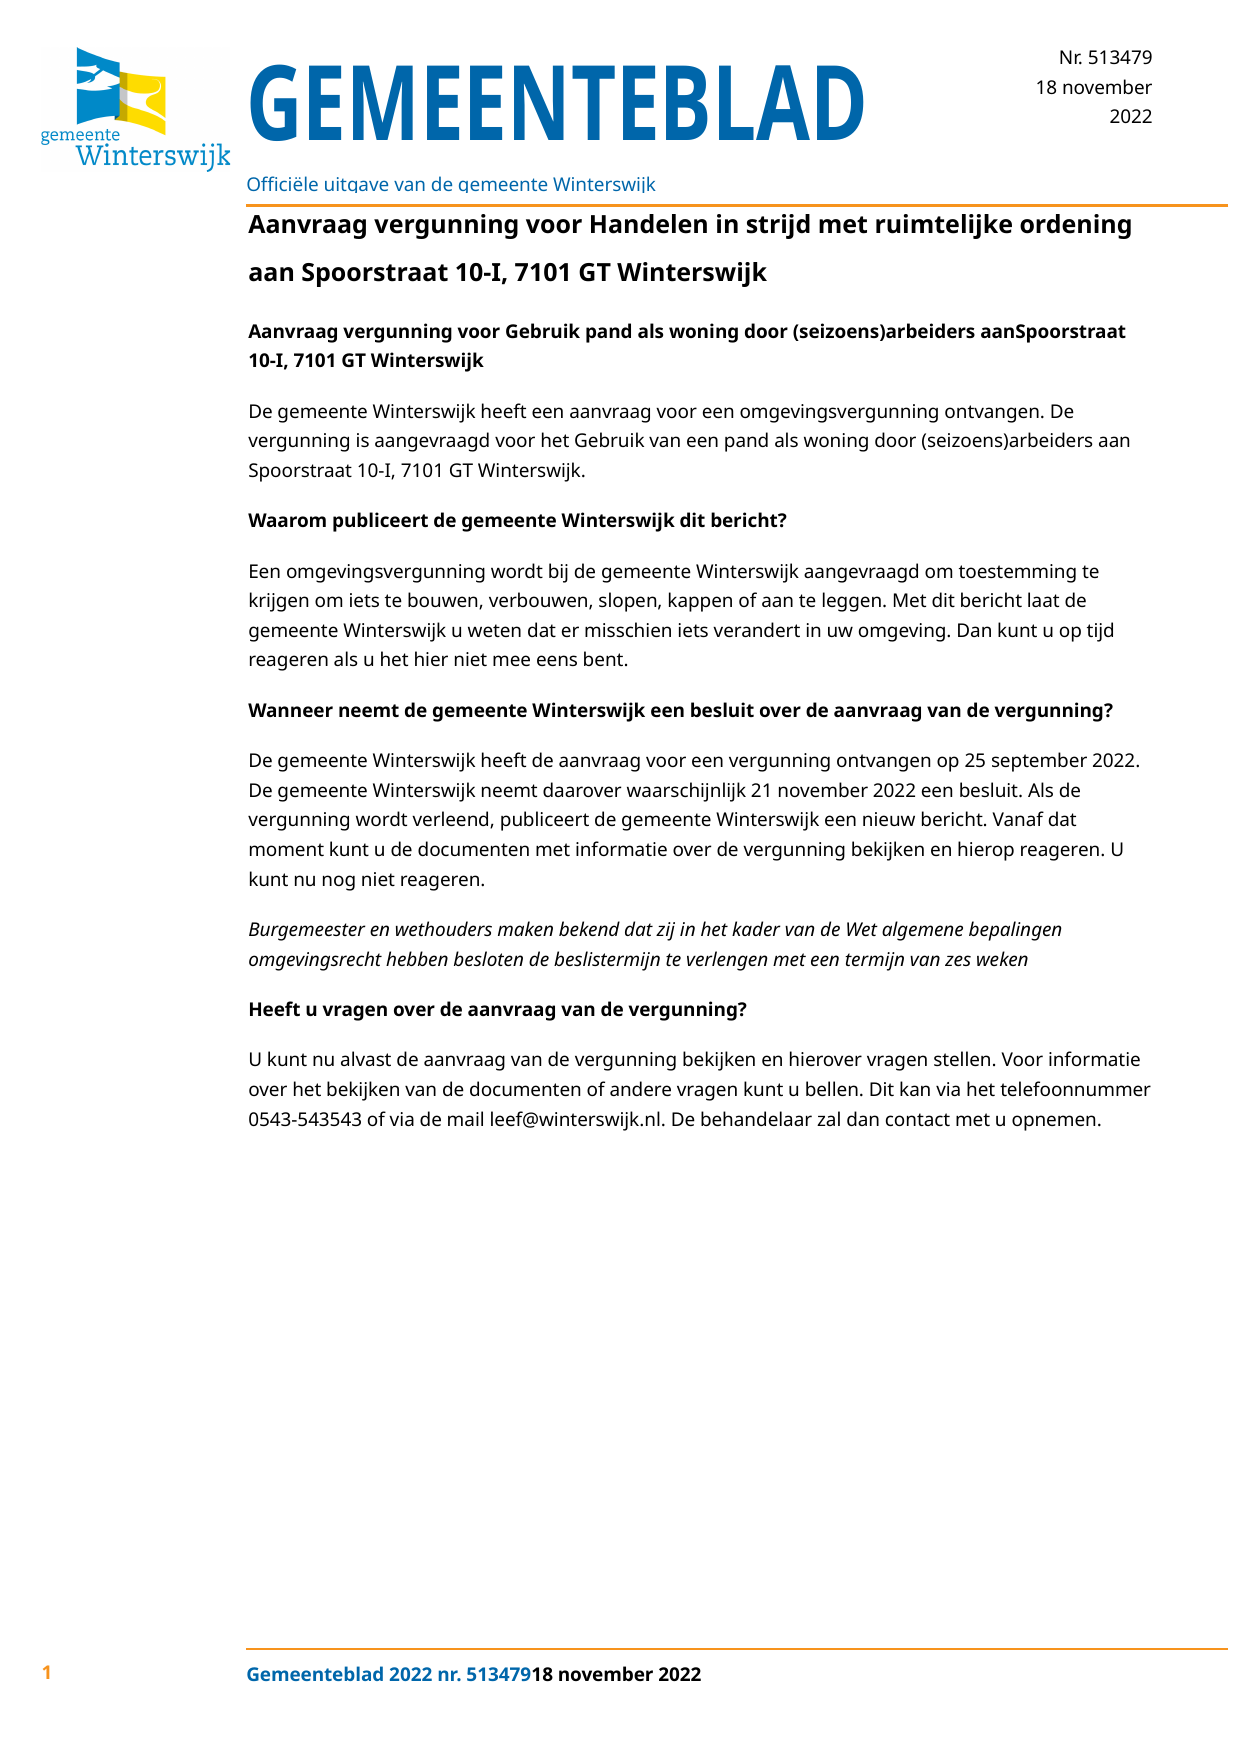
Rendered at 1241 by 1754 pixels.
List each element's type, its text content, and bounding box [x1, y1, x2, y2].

text De gemeente Winterswijk heeft de aanvraag voor een vergunning ontvangen op 25 september 2022. De gemeente Winterswijk neemt daarover waarschijnlijk 21 november 2022 een besluit. Als de vergunning wordt verleend, publiceert de gemeente Winterswijk een nieuw bericht. Vanaf dat moment kunt u de documenten met informatie over de vergunning bekijken en hierop reageren. U kunt nu nog niet reageren. [248, 747, 1152, 892]
text U kunt nu alvast de aanvraag van de vergunning bekijken en hierover vragen stellen. Voor informatie over het bekijken van de documenten of andere vragen kunt u bellen. Dit kan via het telefoonnummer 0543-543543 of via de mail leef@winterswijk.nl. De behandelaar zal dan contact met u opnemen. [248, 1047, 1152, 1132]
text De gemeente Winterswijk heeft een aanvraag voor een omgevingsvergunning ontvangen. De vergunning is aangevraagd voor het Gebruik van een pand als woning door (seizoens)arbeiders aan Spoorstraat 10-I, 7101 GT Winterswijk. [248, 398, 1152, 483]
picture [225, 153, 231, 162]
text Aanvraag vergunning voor Gebruik pand als woning door (seizoens)arbeiders aanSpoorstraat 10-I, 7101 GT Winterswijk [248, 318, 1152, 373]
text Wanneer neemt de gemeente Winterswijk een besluit over de aanvraag van de vergunning? [248, 697, 1152, 723]
picture [41, 47, 231, 172]
text Burgemeester en wethouders maken bekend dat zij in het kader van de Wet algemene bepalingen omgevingsrecht hebben besloten de beslistermijn te verlengen met een termijn van zes weken [248, 916, 1152, 972]
text Een omgevingsvergunning wordt bij de gemeente Winterswijk aangevraagd om toestemming te krijgen om iets te bouwen, verbouwen, slopen, kappen of aan te leggen. Met dit bericht laat de gemeente Winterswijk u weten dat er misschien iets verandert in uw omgeving. Dan kunt u op tijd reageren als u het hier niet mee eens bent. [248, 558, 1152, 672]
text Heeft u vragen over de aanvraag van de vergunning? [248, 996, 1152, 1022]
text Aanvraag vergunning voor Handelen in strijd met ruimtelijke ordening aan Spoorstraat 10-I, 7101 GT Winterswijk [248, 207, 1152, 288]
text Waarom publiceert de gemeente Winterswijk dit bericht? [248, 507, 1152, 533]
